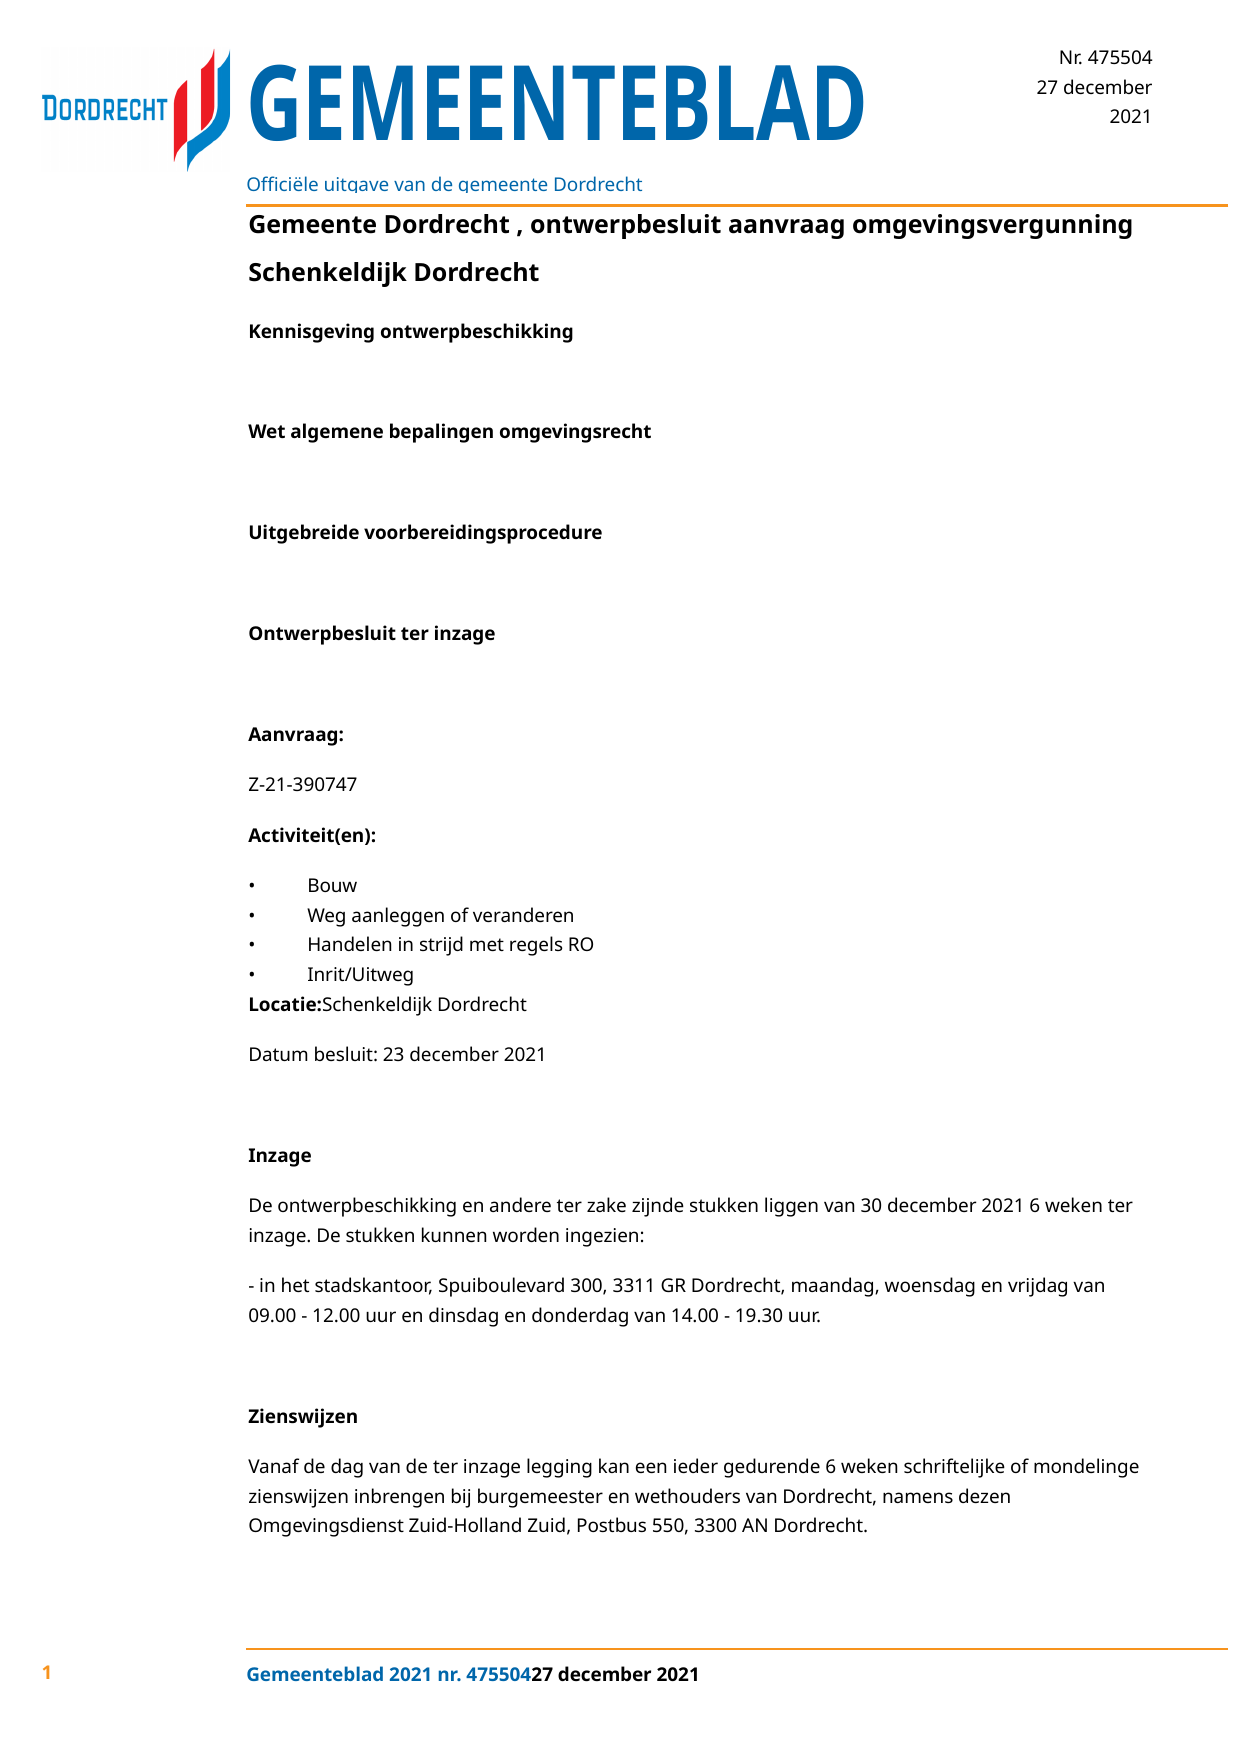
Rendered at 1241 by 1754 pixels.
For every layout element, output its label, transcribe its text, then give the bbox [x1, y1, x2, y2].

text Vanaf de dag van de ter inzage legging kan een ieder gedurende 6 weken schriftelijke of mondelinge zienswijzen inbrengen bij burgemeester en wethouders van Dordrecht, namens dezen Omgevingsdienst Zuid-Holland Zuid, Postbus 550, 3300 AN Dordrecht. [248, 1453, 1152, 1538]
list Weg aanleggen of veranderen [248, 902, 1152, 928]
text Inzage [248, 1142, 1152, 1168]
text - in het stadskantoor, Spuiboulevard 300, 3311 GR Dordrecht, maandag, woensdag en vrijdag van 09.00 - 12.00 uur en dinsdag en donderdag van 14.00 - 19.30 uur. [248, 1272, 1152, 1328]
picture [41, 47, 231, 172]
text Activiteit(en): [248, 822, 1152, 848]
text Gemeente Dordrecht , ontwerpbesluit aanvraag omgevingsvergunning Schenkeldijk Dordrecht [248, 207, 1152, 288]
text Uitgebreide voorbereidingsprocedure [248, 519, 1152, 545]
list Bouw [248, 872, 1152, 898]
text Datum besluit: 23 december 2021 [248, 1041, 1152, 1067]
text Aanvraag: [248, 721, 1152, 747]
text Ontwerpbesluit ter inzage [248, 620, 1152, 646]
text Locatie:Schenkeldijk Dordrecht [248, 991, 1152, 1017]
text De ontwerpbeschikking en andere ter zake zijnde stukken liggen van 30 december 2021 6 weken ter inzage. De stukken kunnen worden ingezien: [248, 1192, 1152, 1248]
text Wet algemene bepalingen omgevingsrecht [248, 419, 1152, 444]
text Z-21-390747 [248, 772, 1152, 797]
text Kennisgeving ontwerpbeschikking [248, 318, 1152, 344]
list Handelen in strijd met regels RO [248, 932, 1152, 957]
list Inrit/Uitweg [248, 961, 1152, 987]
text Zienswijzen [248, 1403, 1152, 1429]
